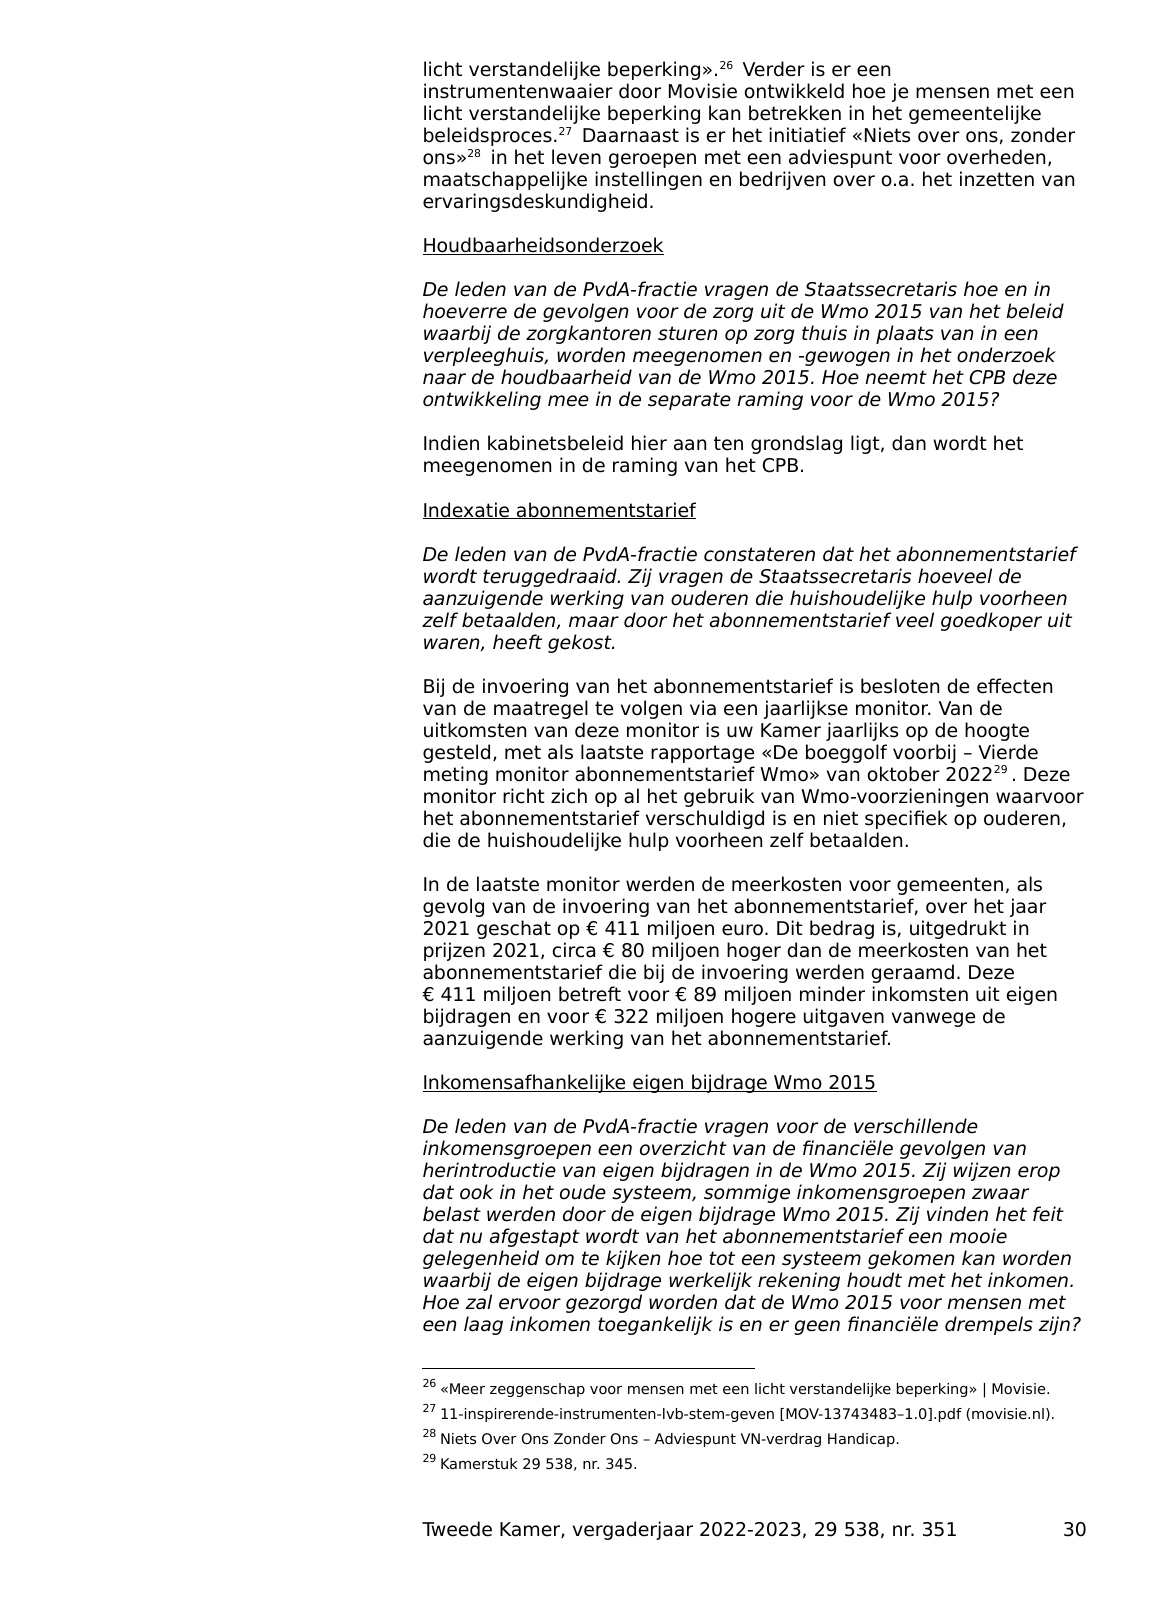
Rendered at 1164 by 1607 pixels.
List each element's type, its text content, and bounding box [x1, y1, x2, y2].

text In de laatste monitor werden de meerkosten voor gemeenten, als gevolg van de invoering van het abonnementstarief, over het jaar 2021 geschat op € 411 miljoen euro. Dit bedrag is, uitgedrukt in prijzen 2021, circa € 80 miljoen hoger dan de meerkosten van het abonnementstarief die bij de invoering werden geraamd. Deze € 411 miljoen betreft voor € 89 miljoen minder inkomsten uit eigen bijdragen en voor € 322 miljoen hogere uitgaven vanwege de aanzuigende werking van het abonnementstarief. [422, 874, 1087, 1049]
text De leden van de PvdA-fractie vragen voor de verschillende inkomensgroepen een overzicht van de financiële gevolgen van herintroductie van eigen bijdragen in de Wmo 2015. Zij wijzen erop dat ook in het oude systeem, sommige inkomensgroepen zwaar belast werden door de eigen bijdrage Wmo 2015. Zij vinden het feit dat nu afgestapt wordt van het abonnementstarief een mooie gelegenheid om te kijken hoe tot een systeem gekomen kan worden waarbij de eigen bijdrage werkelijk rekening houdt met het inkomen. Hoe zal ervoor gezorgd worden dat de Wmo 2015 voor mensen met een laag inkomen toegankelijk is en er geen financiële drempels zijn? [422, 1116, 1087, 1336]
text 11-inspirerende-instrumenten-lvb-stem-geven [MOV-13743483–1.0].pdf (movisie.nl). [422, 1402, 1087, 1424]
text licht verstandelijke beperking». Verder is er een instrumentenwaaier door Movisie ontwikkeld hoe je mensen met een licht verstandelijke beperking kan betrekken in het gemeentelijke beleidsproces. Daarnaast is er het initiatief «Niets over ons, zonder ons» in het leven geroepen met een adviespunt voor overheden, maatschappelijke instellingen en bedrijven over o.a. het inzetten van ervaringsdeskundigheid. [422, 59, 1087, 213]
subtitle Houdbaarheidsonderzoek [422, 235, 1087, 257]
text Niets Over Ons Zonder Ons – Adviespunt VN-verdrag Handicap. [422, 1427, 1087, 1449]
subtitle Indexatie abonnementstarief [422, 499, 1087, 521]
subtitle Inkomensafhankelijke eigen bijdrage Wmo 2015 [422, 1072, 1087, 1094]
text De leden van de PvdA-fractie constateren dat het abonnementstarief wordt teruggedraaid. Zij vragen de Staatssecretaris hoeveel de aanzuigende werking van ouderen die huishoudelijke hulp voorheen zelf betaalden, maar door het abonnementstarief veel goedkoper uit waren, heeft gekost. [422, 544, 1087, 653]
text Indien kabinetsbeleid hier aan ten grondslag ligt, dan wordt het meegenomen in de raming van het CPB. [422, 433, 1087, 477]
text De leden van de PvdA-fractie vragen de Staatssecretaris hoe en in hoeverre de gevolgen voor de zorg uit de Wmo 2015 van het beleid waarbij de zorgkantoren sturen op zorg thuis in plaats van in een verpleeghuis, worden meegenomen en -gewogen in het onderzoek naar de houdbaarheid van de Wmo 2015. Hoe neemt het CPB deze ontwikkeling mee in de separate raming voor de Wmo 2015? [422, 279, 1087, 411]
text «Meer zeggenschap voor mensen met een licht verstandelijke beperking» | Movisie. [422, 1377, 1087, 1399]
text Kamerstuk 29 538, nr. 345. [422, 1452, 1087, 1474]
text Bij de invoering van het abonnementstarief is besloten de effecten van de maatregel te volgen via een jaarlijkse monitor. Van de uitkomsten van deze monitor is uw Kamer jaarlijks op de hoogte gesteld, met als laatste rapportage «De boeggolf voorbij – Vierde meting monitor abonnementstarief Wmo» van oktober 2022. Deze monitor richt zich op al het gebruik van Wmo-voorzieningen waarvoor het abonnementstarief verschuldigd is en niet specifiek op ouderen, die de huishoudelijke hulp voorheen zelf betaalden. [422, 676, 1087, 852]
